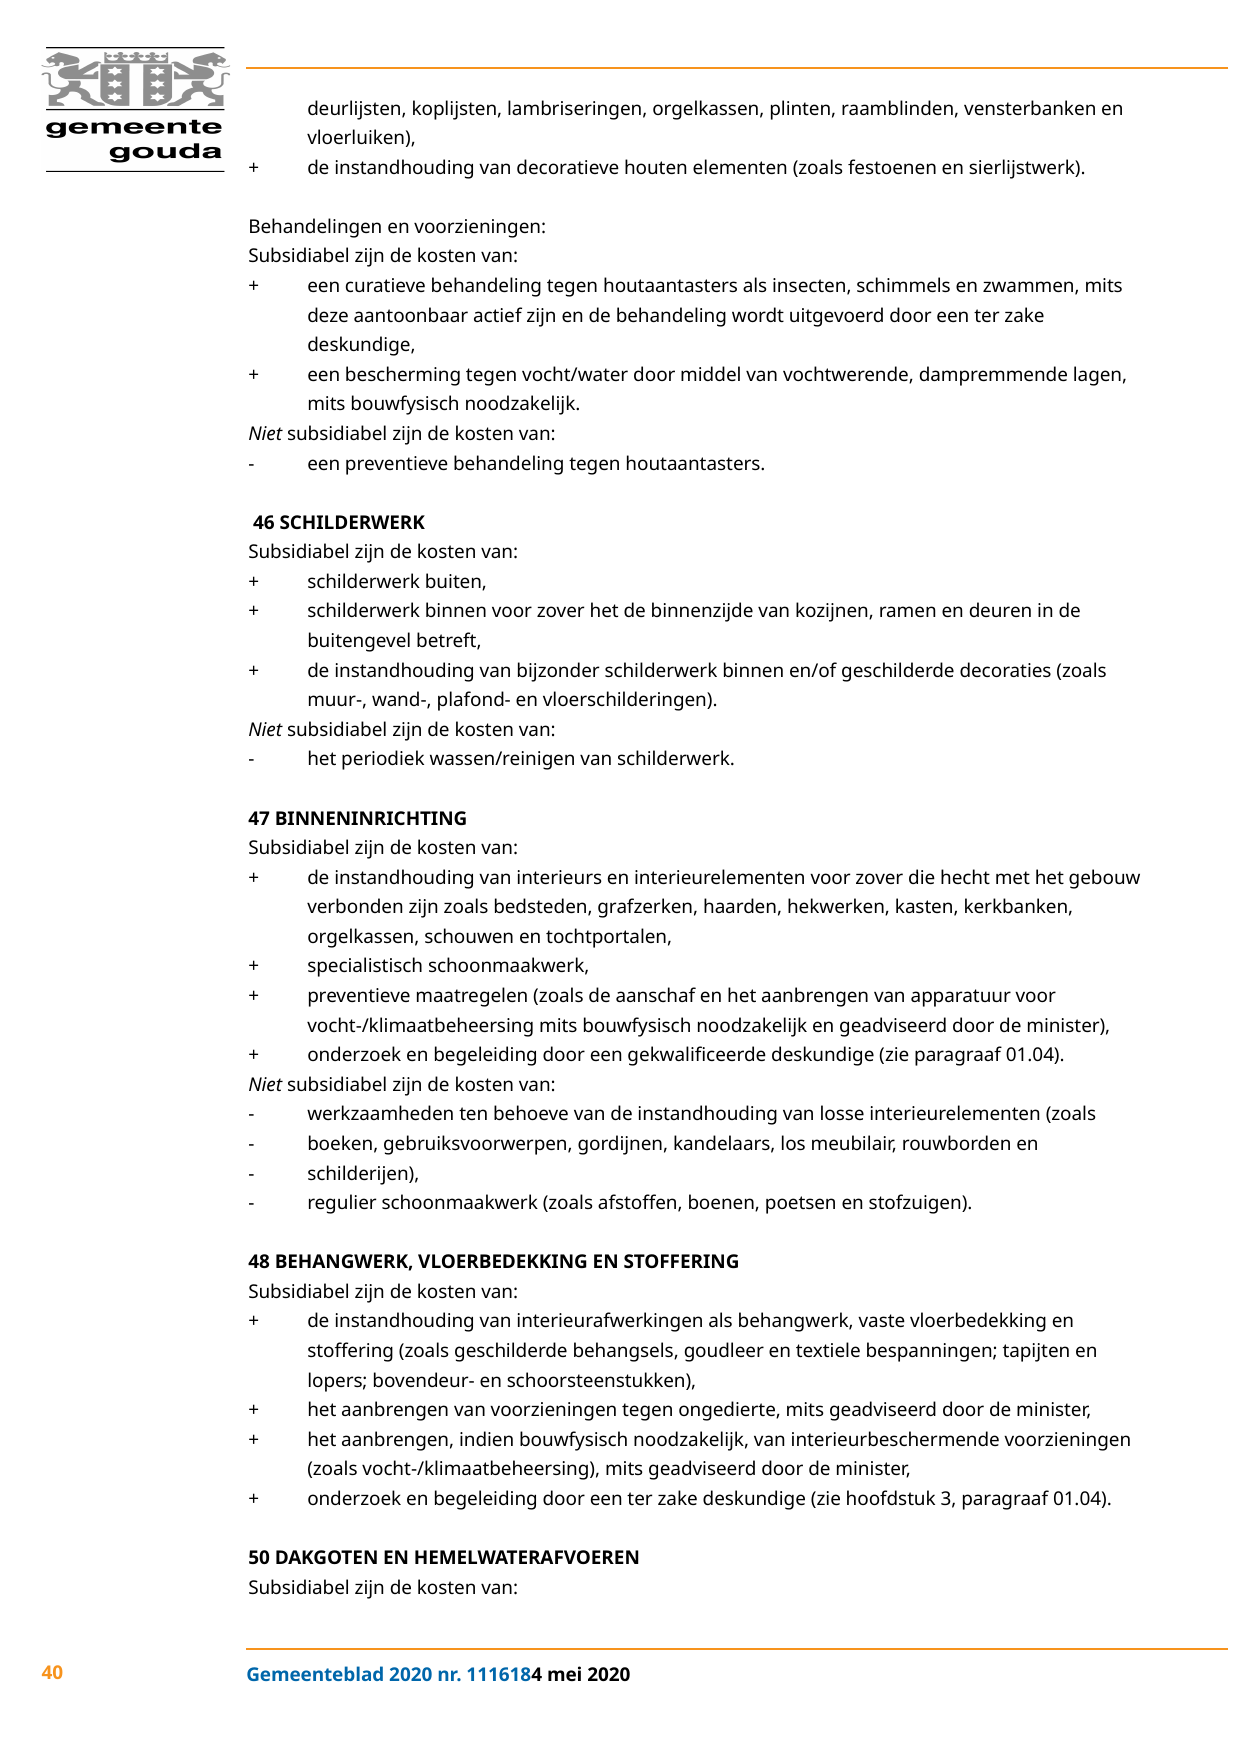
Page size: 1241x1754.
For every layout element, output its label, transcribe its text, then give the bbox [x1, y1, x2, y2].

list een bescherming tegen vocht/water door middel van vochtwerende, dampremmende lagen, mits bouwfysisch noodzakelijk. [248, 361, 1152, 416]
list de instandhouding van interieurafwerkingen als behangwerk, vaste vloerbedekking en stoffering (zoals geschilderde behangsels, goudleer en textiele bespanningen; tapijten en lopers; bovendeur- en schoorsteenstukken), [248, 1308, 1152, 1393]
list een preventieve behandeling tegen houtaantasters. [248, 450, 1152, 476]
list het periodiek wassen/reinigen van schilderwerk. [248, 746, 1152, 771]
text Niet subsidiabel zijn de kosten van: [248, 420, 1152, 446]
list onderzoek en begeleiding door een gekwalificeerde deskundige (zie paragraaf 01.04). [248, 1041, 1152, 1067]
list deurlijsten, koplijsten, lambriseringen, orgelkassen, plinten, raamblinden, vensterbanken en vloerluiken), [248, 95, 1152, 150]
list werkzaamheden ten behoeve van de instandhouding van losse interieurelementen (zoals [248, 1101, 1152, 1126]
picture [41, 47, 231, 172]
list het aanbrengen, indien bouwfysisch noodzakelijk, van interieurbeschermende voorzieningen (zoals vocht-/klimaatbeheersing), mits geadviseerd door de minister, [248, 1426, 1152, 1481]
text Subsidiabel zijn de kosten van: [248, 834, 1152, 860]
list schilderwerk buiten, [248, 568, 1152, 594]
list schilderwerk binnen voor zover het de binnenzijde van kozijnen, ramen en deuren in de buitengevel betreft, [248, 598, 1152, 653]
list boeken, gebruiksvoorwerpen, gordijnen, kandelaars, los meubilair, rouwborden en [248, 1130, 1152, 1156]
text Behandelingen en voorzieningen: [248, 213, 1152, 239]
text 47 BINNENINRICHTING [248, 805, 1152, 831]
list specialistisch schoonmaakwerk, [248, 953, 1152, 978]
text Subsidiabel zijn de kosten van: [248, 1574, 1152, 1600]
text Subsidiabel zijn de kosten van: [248, 538, 1152, 564]
list regulier schoonmaakwerk (zoals afstoffen, boenen, poetsen en stofzuigen). [248, 1189, 1152, 1215]
list onderzoek en begeleiding door een ter zake deskundige (zie hoofdstuk 3, paragraaf 01.04). [248, 1485, 1152, 1511]
list de instandhouding van decoratieve houten elementen (zoals festoenen en sierlijstwerk). [248, 154, 1152, 180]
text 46 SCHILDERWERK [248, 509, 1152, 535]
text Niet subsidiabel zijn de kosten van: [248, 716, 1152, 742]
text Subsidiabel zijn de kosten van: [248, 1278, 1152, 1304]
list preventieve maatregelen (zoals de aanschaf en het aanbrengen van apparatuur voor vocht-/klimaatbeheersing mits bouwfysisch noodzakelijk en geadviseerd door de minister), [248, 982, 1152, 1038]
list de instandhouding van interieurs en interieurelementen voor zover die hecht met het gebouw verbonden zijn zoals bedsteden, grafzerken, haarden, hekwerken, kasten, kerkbanken, orgelkassen, schouwen en tochtportalen, [248, 864, 1152, 949]
list schilderijen), [248, 1160, 1152, 1186]
text Subsidiabel zijn de kosten van: [248, 243, 1152, 268]
text Niet subsidiabel zijn de kosten van: [248, 1071, 1152, 1097]
list een curatieve behandeling tegen houtaantasters als insecten, schimmels en zwammen, mits deze aantoonbaar actief zijn en de behandeling wordt uitgevoerd door een ter zake deskundige, [248, 272, 1152, 357]
text 48 BEHANGWERK, VLOERBEDEKKING EN STOFFERING [248, 1248, 1152, 1274]
list de instandhouding van bijzonder schilderwerk binnen en/of geschilderde decoraties (zoals muur-, wand-, plafond- en vloerschilderingen). [248, 657, 1152, 712]
text 50 DAKGOTEN EN HEMELWATERAFVOEREN [248, 1544, 1152, 1570]
list het aanbrengen van voorzieningen tegen ongedierte, mits geadviseerd door de minister, [248, 1396, 1152, 1422]
